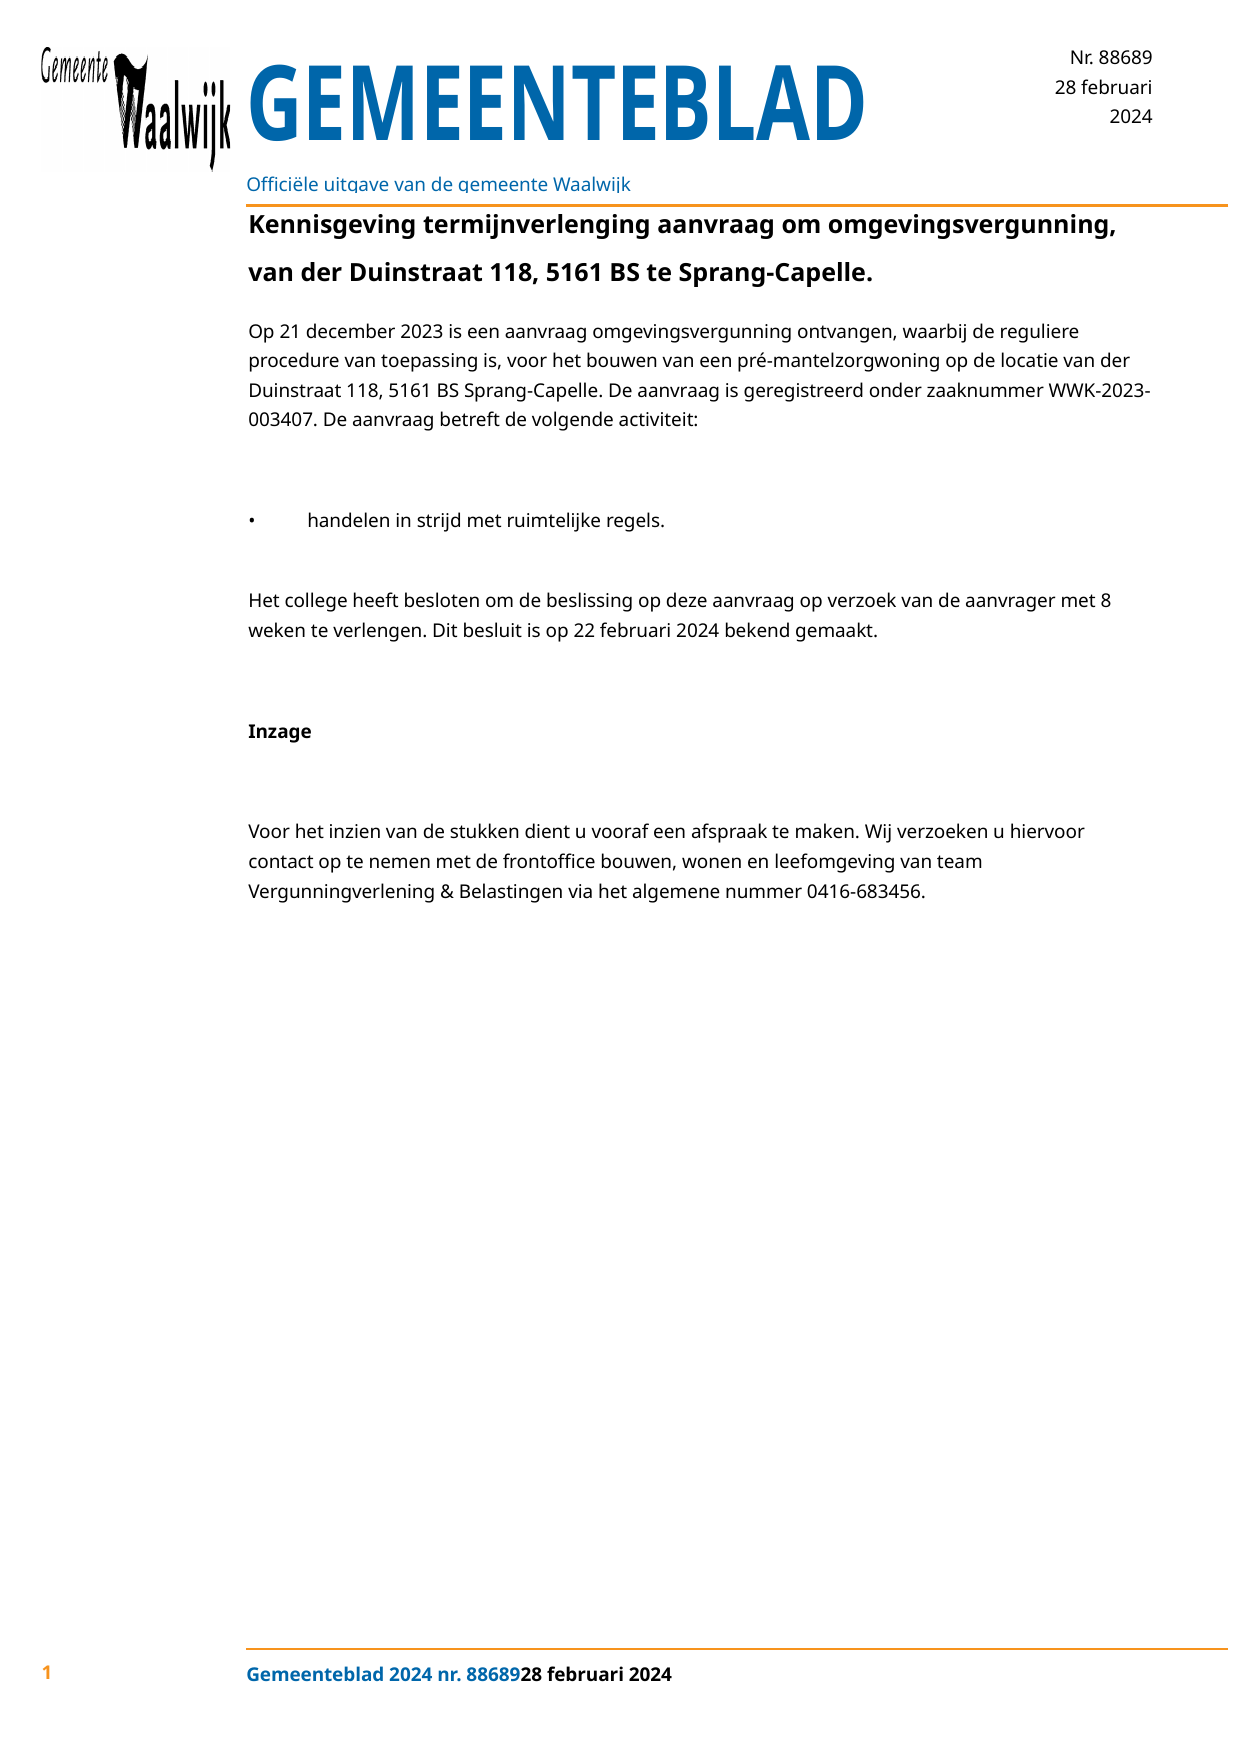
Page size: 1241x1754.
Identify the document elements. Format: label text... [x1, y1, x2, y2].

list handelen in strijd met ruimtelijke regels. [248, 507, 1152, 533]
text Het college heeft besloten om de beslissing op deze aanvraag op verzoek van de aanvrager met 8 weken te verlengen. Dit besluit is op 22 februari 2024 bekend gemaakt. [248, 587, 1152, 643]
picture [41, 47, 231, 172]
text Kennisgeving termijnverlenging aanvraag om omgevingsvergunning, van der Duinstraat 118, 5161 BS te Sprang-Capelle. [248, 207, 1152, 288]
text Voor het inzien van de stukken dient u vooraf een afspraak te maken. Wij verzoeken u hiervoor contact op te nemen met de frontoffice bouwen, wonen en leefomgeving van team Vergunningverlening & Belastingen via het algemene nummer 0416-683456. [248, 819, 1152, 904]
text Op 21 december 2023 is een aanvraag omgevingsvergunning ontvangen, waarbij de reguliere procedure van toepassing is, voor het bouwen van een pré-mantelzorgwoning op de locatie van der Duinstraat 118, 5161 BS Sprang-Capelle. De aanvraag is geregistreerd onder zaaknummer WWK-2023-003407. De aanvraag betreft de volgende activiteit: [248, 318, 1152, 432]
text Inzage [248, 718, 1152, 744]
